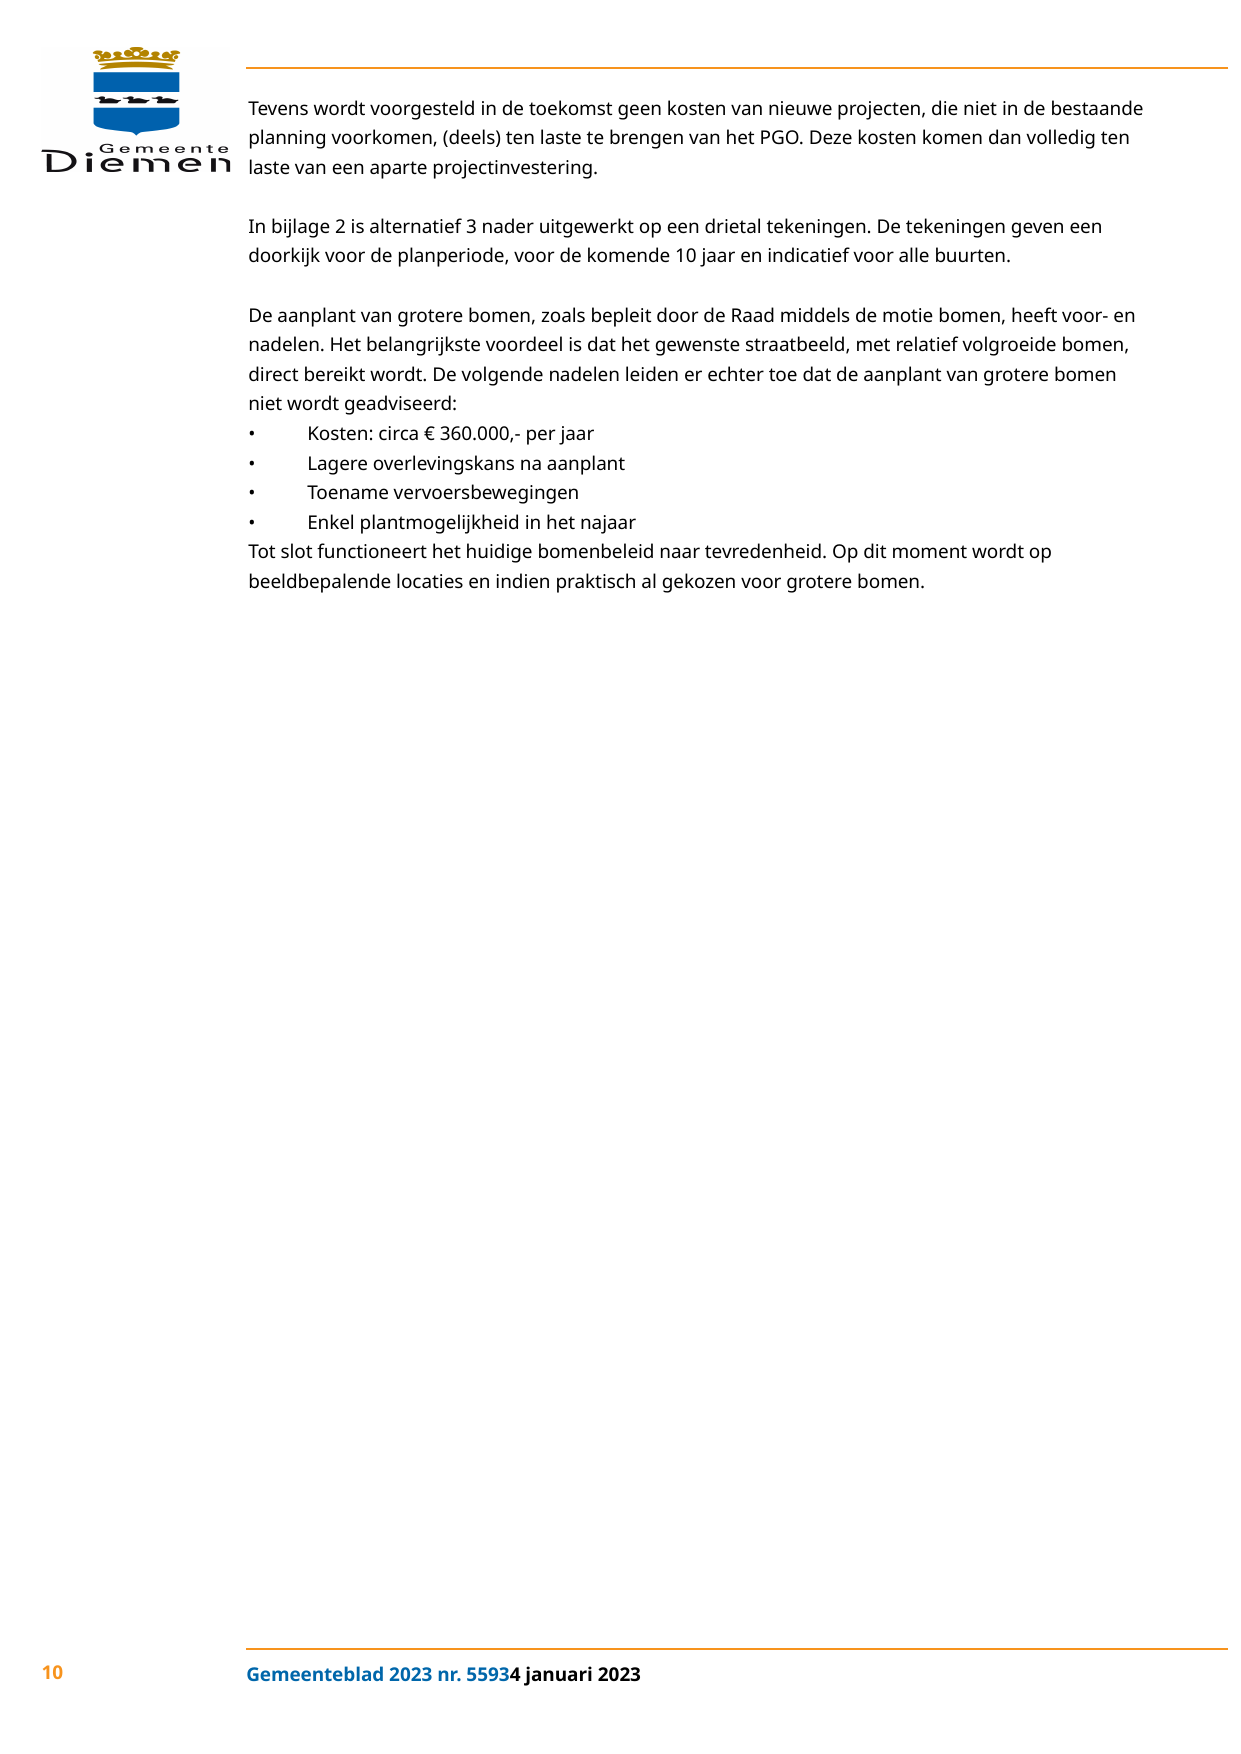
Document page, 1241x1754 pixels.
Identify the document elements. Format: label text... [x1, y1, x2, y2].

text Tot slot functioneert het huidige bomenbeleid naar tevredenheid. Op dit moment wordt op beeldbepalende locaties en indien praktisch al gekozen voor grotere bomen. [248, 538, 1152, 594]
text De aanplant van grotere bomen, zoals bepleit door de Raad middels de motie bomen, heeft voor- en nadelen. Het belangrijkste voordeel is dat het gewenste straatbeeld, met relatief volgroeide bomen, direct bereikt wordt. De volgende nadelen leiden er echter toe dat de aanplant van grotere bomen niet wordt geadviseerd: [248, 302, 1152, 416]
list Enkel plantmogelijkheid in het najaar [248, 509, 1152, 535]
list Lagere overlevingskans na aanplant [248, 450, 1152, 476]
picture [41, 47, 231, 172]
list Kosten: circa € 360.000,- per jaar [248, 420, 1152, 446]
list Toename vervoersbewegingen [248, 479, 1152, 505]
text In bijlage 2 is alternatief 3 nader uitgewerkt op een drietal tekeningen. De tekeningen geven een doorkijk voor de planperiode, voor de komende 10 jaar en indicatief voor alle buurten. [248, 213, 1152, 268]
text Tevens wordt voorgesteld in de toekomst geen kosten van nieuwe projecten, die niet in de bestaande planning voorkomen, (deels) ten laste te brengen van het PGO. Deze kosten komen dan volledig ten laste van een aparte projectinvestering. [248, 95, 1152, 180]
